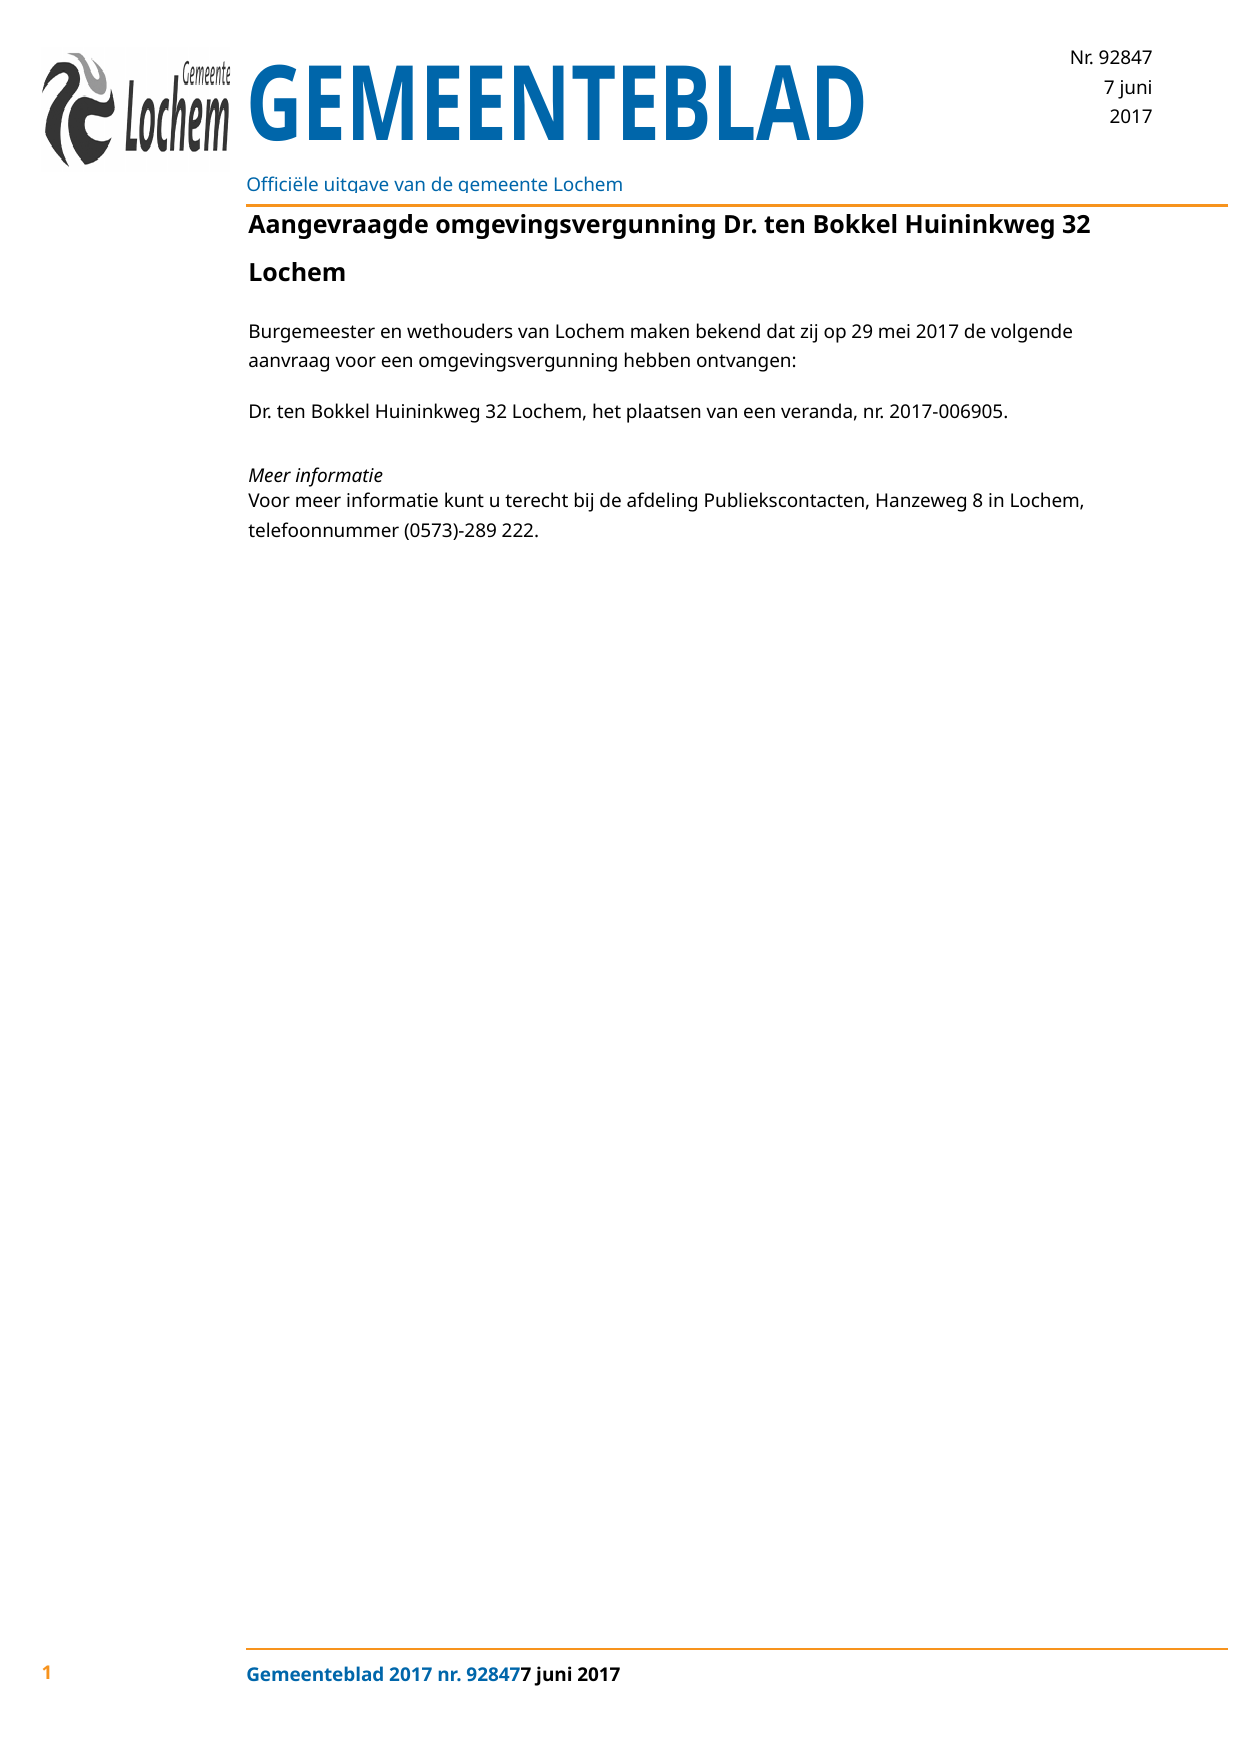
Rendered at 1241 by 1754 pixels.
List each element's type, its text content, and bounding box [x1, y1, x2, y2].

text Burgemeester en wethouders van Lochem maken bekend dat zij op 29 mei 2017 de volgende aanvraag voor een omgevingsvergunning hebben ontvangen: [248, 318, 1152, 373]
picture [41, 47, 231, 172]
text Meer informatie [248, 462, 1152, 488]
text Dr. ten Bokkel Huininkweg 32 Lochem, het plaatsen van een veranda, nr. 2017-006905. [248, 398, 1152, 424]
text Voor meer informatie kunt u terecht bij de afdeling Publiekscontacten, Hanzeweg 8 in Lochem, telefoonnummer (0573)-289 222. [248, 488, 1152, 543]
text Aangevraagde omgevingsvergunning Dr. ten Bokkel Huininkweg 32 Lochem [248, 207, 1152, 288]
